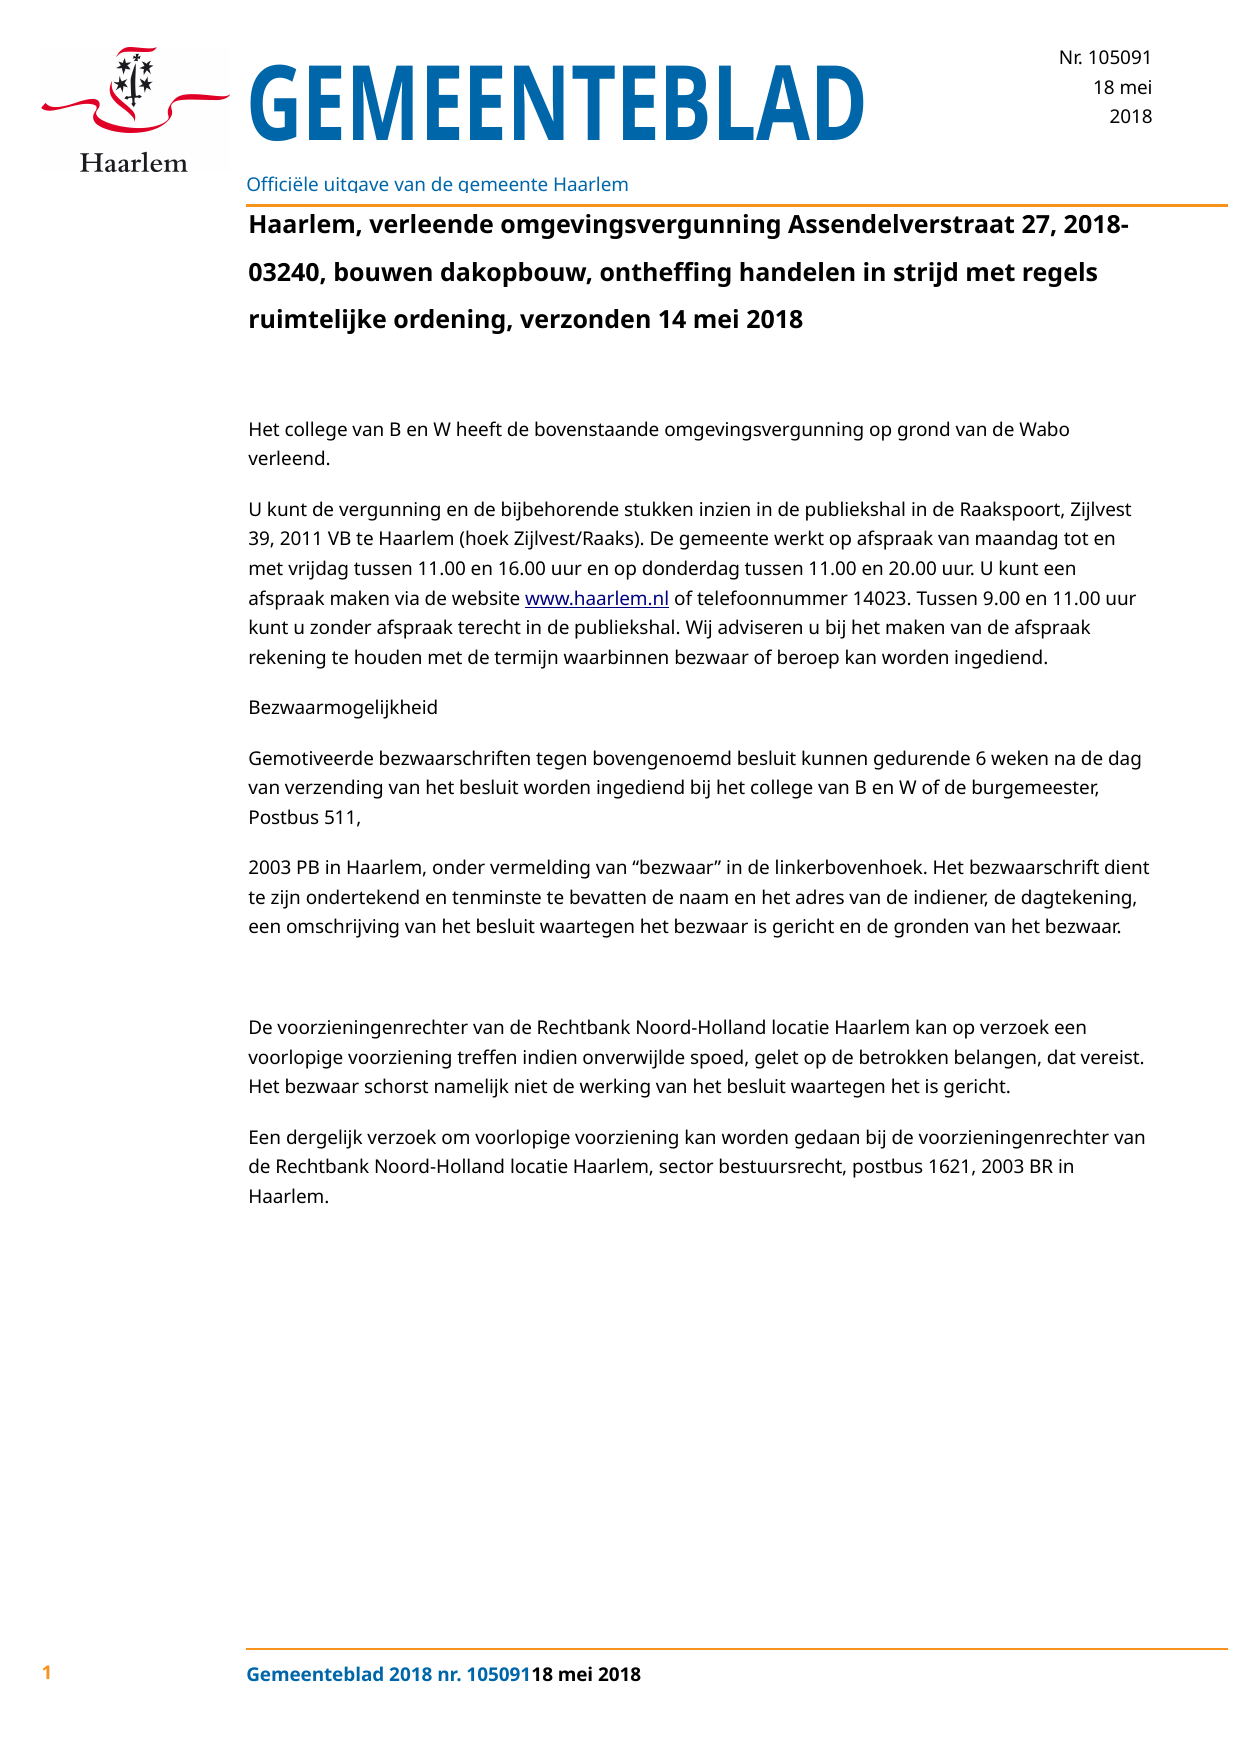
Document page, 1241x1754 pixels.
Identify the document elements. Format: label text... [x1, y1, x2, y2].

text Haarlem, verleende omgevingsvergunning Assendelverstraat 27, 2018-03240, bouwen dakopbouw, ontheffing handelen in strijd met regels ruimtelijke ordening, verzonden 14 mei 2018 [248, 207, 1152, 336]
text Gemotiveerde bezwaarschriften tegen bovengenoemd besluit kunnen gedurende 6 weken na de dag van verzending van het besluit worden ingediend bij het college van B en W of de burgemeester, Postbus 511, [248, 745, 1152, 829]
text De voorzieningenrechter van de Rechtbank Noord-Holland locatie Haarlem kan op verzoek een voorlopige voorziening treffen indien onverwijlde spoed, gelet op de betrokken belangen, dat vereist. Het bezwaar schorst namelijk niet de werking van het besluit waartegen het is gericht. [248, 1014, 1152, 1099]
picture [41, 47, 231, 172]
text Het college van B en W heeft de bovenstaande omgevingsvergunning op grond van de Wabo verleend. [248, 416, 1152, 471]
text Bezwaarmogelijkheid [248, 694, 1152, 720]
text 2003 PB in Haarlem, onder vermelding van “bezwaar” in de linkerbovenhoek. Het bezwaarschrift dient te zijn ondertekend en tenminste te bevatten de naam en het adres van de indiener, de dagtekening, een omschrijving van het besluit waartegen het bezwaar is gericht en de gronden van het bezwaar. [248, 854, 1152, 939]
text Een dergelijk verzoek om voorlopige voorziening kan worden gedaan bij de voorzieningenrechter van de Rechtbank Noord-Holland locatie Haarlem, sector bestuursrecht, postbus 1621, 2003 BR in Haarlem. [248, 1124, 1152, 1209]
text U kunt de vergunning en de bijbehorende stukken inzien in de publiekshal in de Raakspoort, Zijlvest 39, 2011 VB te Haarlem (hoek Zijlvest/Raaks). De gemeente werkt op afspraak van maandag tot en met vrijdag tussen 11.00 en 16.00 uur en op donderdag tussen 11.00 en 20.00 uur. U kunt een afspraak maken via de website www.haarlem.nl of telefoonnummer 14023. Tussen 9.00 en 11.00 uur kunt u zonder afspraak terecht in de publiekshal. Wij adviseren u bij het maken van de afspraak rekening te houden met de termijn waarbinnen bezwaar of beroep kan worden ingediend. [248, 496, 1152, 669]
